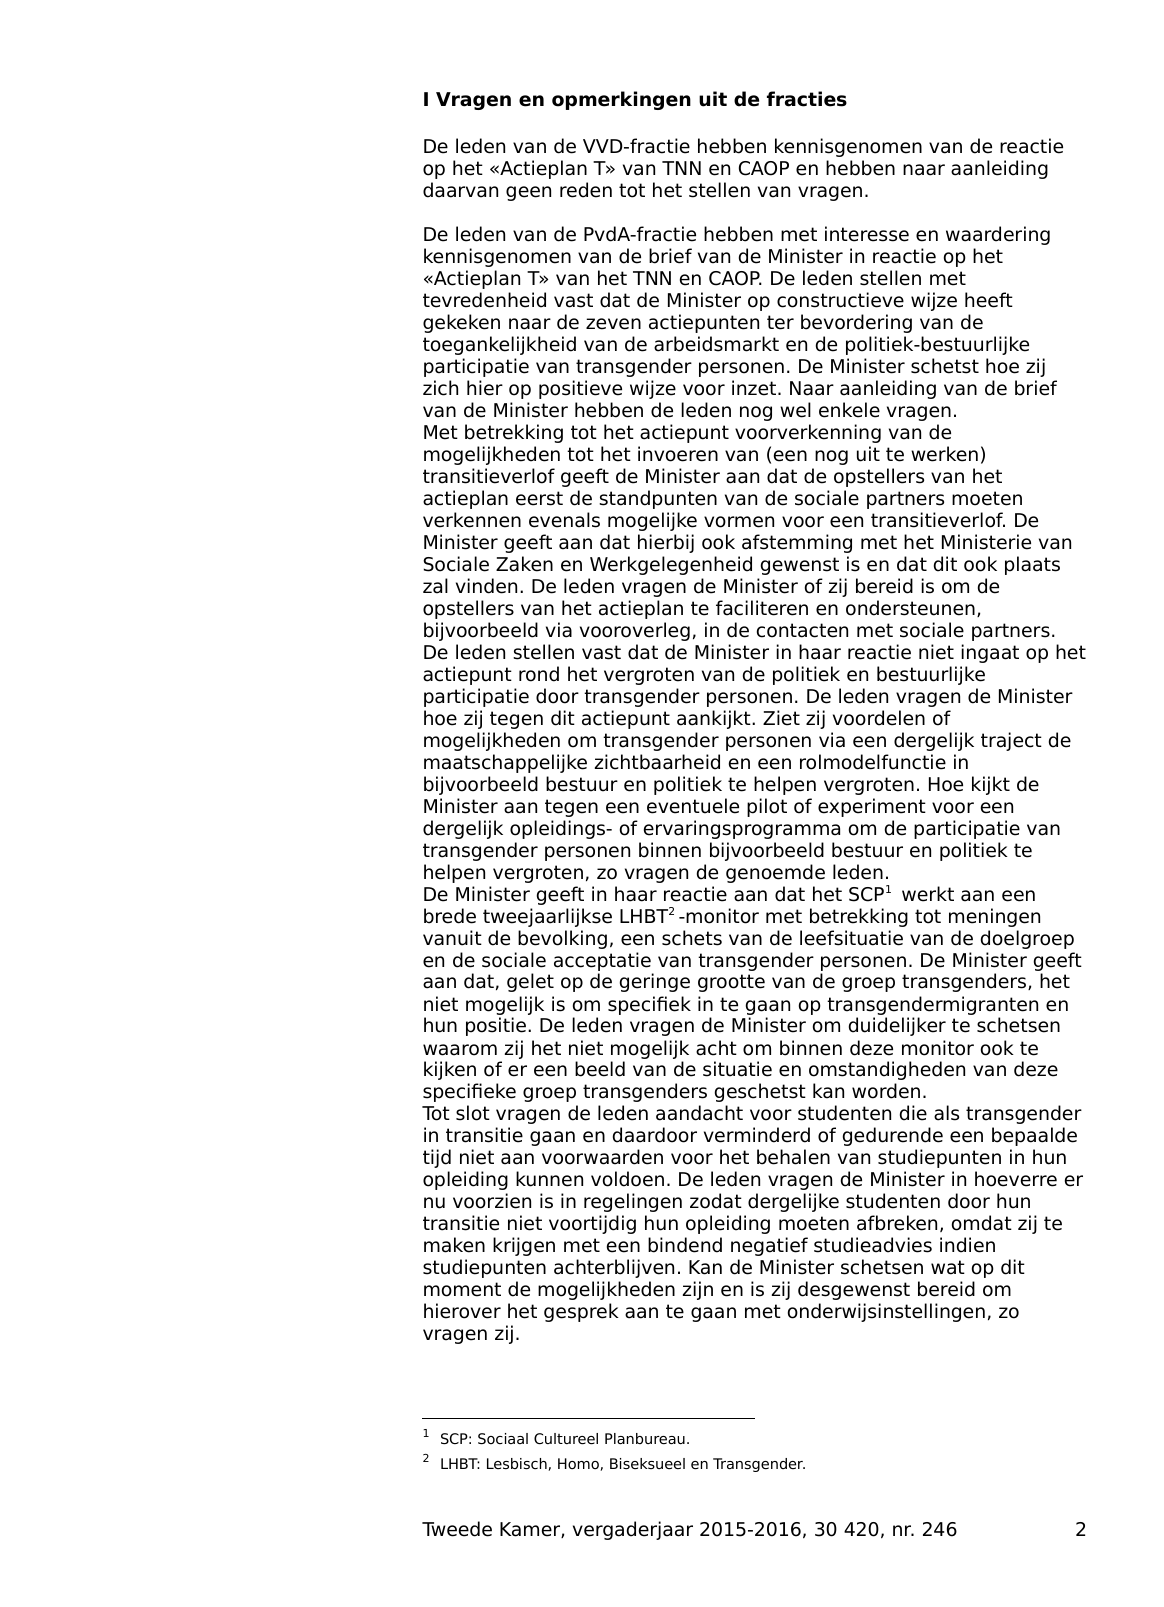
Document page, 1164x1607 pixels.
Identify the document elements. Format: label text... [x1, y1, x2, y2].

text Met betrekking tot het actiepunt voorverkenning van de mogelijkheden tot het invoeren van (een nog uit te werken) transitieverlof geeft de Minister aan dat de opstellers van het actieplan eerst de standpunten van de sociale partners moeten verkennen evenals mogelijke vormen voor een transitieverlof. De Minister geeft aan dat hierbij ook afstemming met het Ministerie van Sociale Zaken en Werkgelegenheid gewenst is en dat dit ook plaats zal vinden. De leden vragen de Minister of zij bereid is om de opstellers van het actieplan te faciliteren en ondersteunen, bijvoorbeeld via vooroverleg, in de contacten met sociale partners. [422, 422, 1087, 642]
text De leden stellen vast dat de Minister in haar reactie niet ingaat op het actiepunt rond het vergroten van de politiek en bestuurlijke participatie door transgender personen. De leden vragen de Minister hoe zij tegen dit actiepunt aankijkt. Ziet zij voordelen of mogelijkheden om transgender personen via een dergelijk traject de maatschappelijke zichtbaarheid en een rolmodelfunctie in bijvoorbeeld bestuur en politiek te helpen vergroten. Hoe kijkt de Minister aan tegen een eventuele pilot of experiment voor een dergelijk opleidings- of ervaringsprogramma om de participatie van transgender personen binnen bijvoorbeeld bestuur en politiek te helpen vergroten, zo vragen de genoemde leden. [422, 642, 1087, 883]
text LHBT: Lesbisch, Homo, Biseksueel en Transgender. [422, 1452, 1087, 1474]
text Tot slot vragen de leden aandacht voor studenten die als transgender in transitie gaan en daardoor verminderd of gedurende een bepaalde tijd niet aan voorwaarden voor het behalen van studiepunten in hun opleiding kunnen voldoen. De leden vragen de Minister in hoeverre er nu voorzien is in regelingen zodat dergelijke studenten door hun transitie niet voortijdig hun opleiding moeten afbreken, omdat zij te maken krijgen met een bindend negatief studieadvies indien studiepunten achterblijven. Kan de Minister schetsen wat op dit moment de mogelijkheden zijn en is zij desgewenst bereid om hierover het gesprek aan te gaan met onderwijsinstellingen, zo vragen zij. [422, 1103, 1087, 1345]
subtitle I Vragen en opmerkingen uit de fracties [422, 89, 1087, 111]
text De Minister geeft in haar reactie aan dat het SCP werkt aan een brede tweejaarlijkse LHBT-monitor met betrekking tot meningen vanuit de bevolking, een schets van de leefsituatie van de doelgroep en de sociale acceptatie van transgender personen. De Minister geeft aan dat, gelet op de geringe grootte van de groep transgenders, het niet mogelijk is om specifiek in te gaan op transgendermigranten en hun positie. De leden vragen de Minister om duidelijker te schetsen waarom zij het niet mogelijk acht om binnen deze monitor ook te kijken of er een beeld van de situatie en omstandigheden van deze specifieke groep transgenders geschetst kan worden. [422, 883, 1087, 1103]
text De leden van de VVD-fractie hebben kennisgenomen van de reactie op het «Actieplan T» van TNN en CAOP en hebben naar aanleiding daarvan geen reden tot het stellen van vragen. [422, 136, 1087, 202]
text De leden van de PvdA-fractie hebben met interesse en waardering kennisgenomen van de brief van de Minister in reactie op het «Actieplan T» van het TNN en CAOP. De leden stellen met tevredenheid vast dat de Minister op constructieve wijze heeft gekeken naar de zeven actiepunten ter bevordering van de toegankelijkheid van de arbeidsmarkt en de politiek-bestuurlijke participatie van transgender personen. De Minister schetst hoe zij zich hier op positieve wijze voor inzet. Naar aanleiding van de brief van de Minister hebben de leden nog wel enkele vragen. [422, 224, 1087, 422]
text SCP: Sociaal Cultureel Planbureau. [422, 1427, 1087, 1449]
